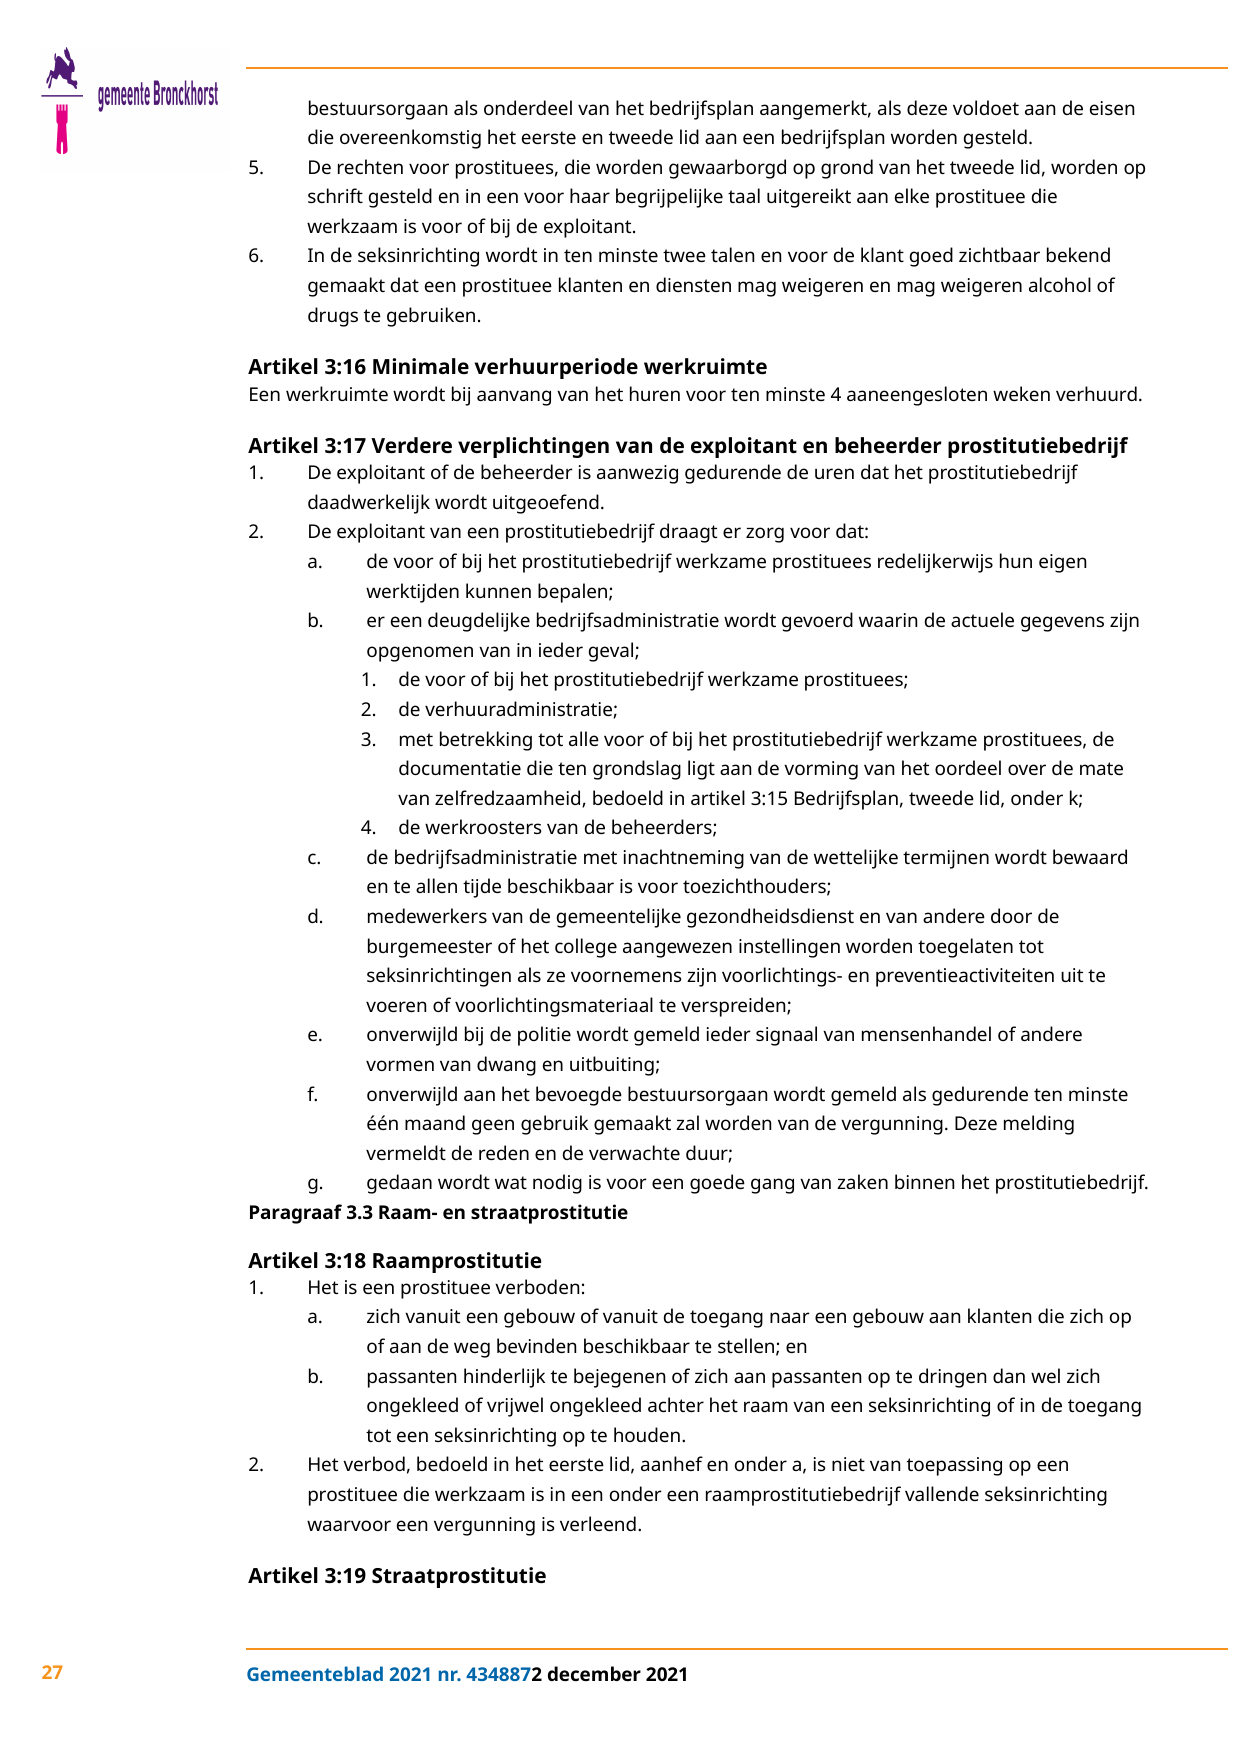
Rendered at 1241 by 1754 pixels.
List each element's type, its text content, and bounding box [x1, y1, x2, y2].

list In de seksinrichting wordt in ten minste twee talen en voor de klant goed zichtbaar bekend gemaakt dat een prostituee klanten en diensten mag weigeren en mag weigeren alcohol of drugs te gebruiken. [248, 243, 1152, 328]
list passanten hinderlijk te bejegenen of zich aan passanten op te dringen dan wel zich ongekleed of vrijwel ongekleed achter het raam van een seksinrichting of in de toegang tot een seksinrichting op te houden. [307, 1363, 1152, 1448]
list Het verbod, bedoeld in het eerste lid, aanhef en onder a, is niet van toepassing op een prostituee die werkzaam is in een onder een raamprostitutiebedrijf vallende seksinrichting waarvoor een vergunning is verleend. [248, 1452, 1152, 1537]
text Artikel 3:16 Minimale verhuurperiode werkruimte [248, 352, 1152, 381]
text Artikel 3:19 Straatprostitutie [248, 1561, 1152, 1590]
picture [41, 47, 231, 172]
text Paragraaf 3.3 Raam- en straatprostitutie [248, 1199, 1152, 1225]
list bestuursorgaan als onderdeel van het bedrijfsplan aangemerkt, als deze voldoet aan de eisen die overeenkomstig het eerste en tweede lid aan een bedrijfsplan worden gesteld. [248, 95, 1152, 150]
list gedaan wordt wat nodig is voor een goede gang van zaken binnen het prostitutiebedrijf. [307, 1169, 1152, 1195]
list Het is een prostituee verboden: [248, 1274, 1152, 1300]
list De exploitant of de beheerder is aanwezig gedurende de uren dat het prostitutiebedrijf daadwerkelijk wordt uitgeoefend. [248, 459, 1152, 515]
list de voor of bij het prostitutiebedrijf werkzame prostituees redelijkerwijs hun eigen werktijden kunnen bepalen; [307, 548, 1152, 604]
text Een werkruimte wordt bij aanvang van het huren voor ten minste 4 aaneengesloten weken verhuurd. [248, 381, 1152, 406]
list onverwijld bij de politie wordt gemeld ieder signaal van mensenhandel of andere vormen van dwang en uitbuiting; [307, 1022, 1152, 1077]
text Artikel 3:17 Verdere verplichtingen van de exploitant en beheerder prostitutiebedrijf [248, 431, 1152, 459]
list er een deugdelijke bedrijfsadministratie wordt gevoerd waarin de actuele gegevens zijn opgenomen van in ieder geval; [307, 607, 1152, 663]
list de bedrijfsadministratie met inachtneming van de wettelijke termijnen wordt bewaard en te allen tijde beschikbaar is voor toezichthouders; [307, 844, 1152, 899]
list de werkroosters van de beheerders; [361, 814, 1152, 840]
text Artikel 3:18 Raamprostitutie [248, 1246, 1152, 1274]
list De rechten voor prostituees, die worden gewaarborgd op grond van het tweede lid, worden op schrift gesteld en in een voor haar begrijpelijke taal uitgereikt aan elke prostituee die werkzaam is voor of bij de exploitant. [248, 154, 1152, 239]
list zich vanuit een gebouw of vanuit de toegang naar een gebouw aan klanten die zich op of aan de weg bevinden beschikbaar te stellen; en [307, 1304, 1152, 1359]
list onverwijld aan het bevoegde bestuursorgaan wordt gemeld als gedurende ten minste één maand geen gebruik gemaakt zal worden van de vergunning. Deze melding vermeldt de reden en de verwachte duur; [307, 1081, 1152, 1166]
list met betrekking tot alle voor of bij het prostitutiebedrijf werkzame prostituees, de documentatie die ten grondslag ligt aan de vorming van het oordeel over de mate van zelfredzaamheid, bedoeld in artikel 3:15 Bedrijfsplan, tweede lid, onder k; [361, 726, 1152, 811]
list de verhuuradministratie; [361, 696, 1152, 722]
list medewerkers van de gemeentelijke gezondheidsdienst en van andere door de burgemeester of het college aangewezen instellingen worden toegelaten tot seksinrichtingen als ze voornemens zijn voorlichtings- en preventieactiviteiten uit te voeren of voorlichtingsmateriaal te verspreiden; [307, 903, 1152, 1018]
list de voor of bij het prostitutiebedrijf werkzame prostituees; [361, 667, 1152, 692]
list De exploitant van een prostitutiebedrijf draagt er zorg voor dat: [248, 519, 1152, 544]
